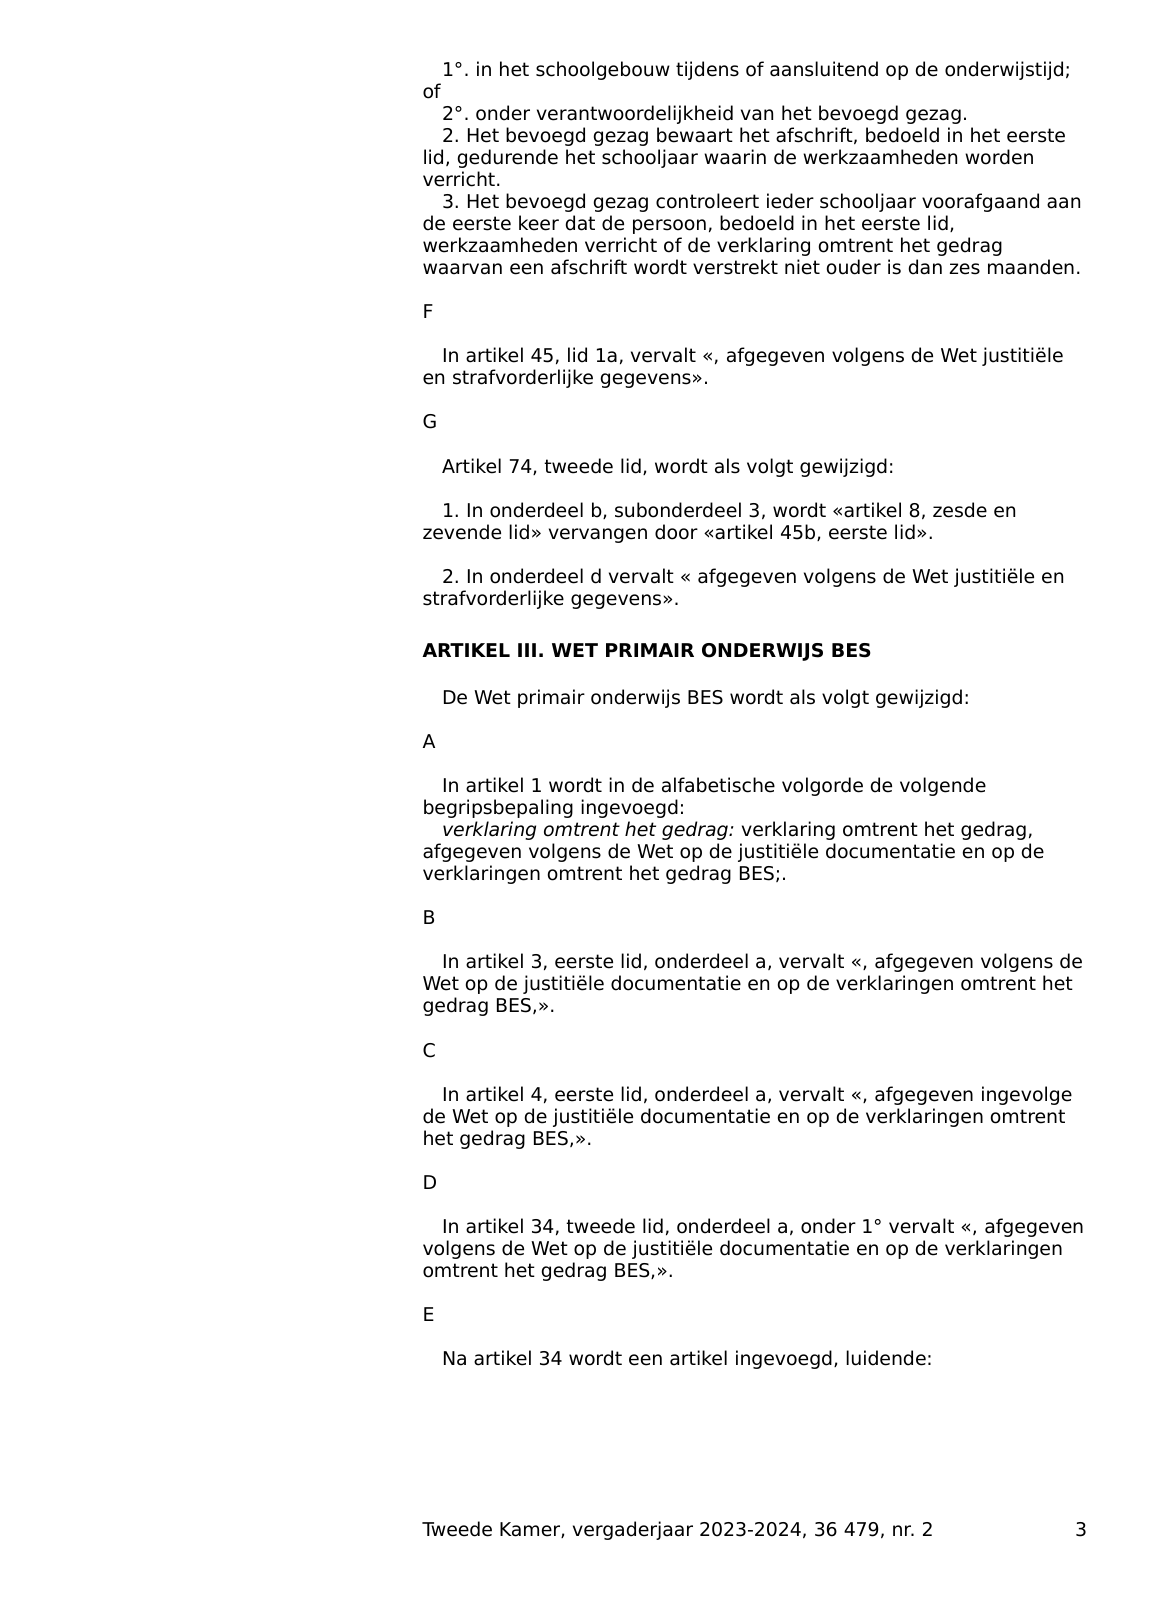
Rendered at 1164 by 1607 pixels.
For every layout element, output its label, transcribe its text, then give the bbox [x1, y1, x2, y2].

text In artikel 1 wordt in de alfabetische volgorde de volgende begripsbepaling ingevoegd: [422, 775, 1087, 819]
text 3. Het bevoegd gezag controleert ieder schooljaar voorafgaand aan de eerste keer dat de persoon, bedoeld in het eerste lid, werkzaamheden verricht of de verklaring omtrent het gedrag waarvan een afschrift wordt verstrekt niet ouder is dan zes maanden. [422, 191, 1087, 279]
text A [422, 731, 1087, 753]
text G [422, 411, 1087, 433]
text De Wet primair onderwijs BES wordt als volgt gewijzigd: [422, 687, 1087, 709]
text F [422, 301, 1087, 323]
text B [422, 907, 1087, 929]
text In artikel 3, eerste lid, onderdeel a, vervalt «, afgegeven volgens de Wet op de justitiële documentatie en op de verklaringen omtrent het gedrag BES,». [422, 951, 1087, 1017]
text In artikel 45, lid 1a, vervalt «, afgegeven volgens de Wet justitiële en strafvorderlijke gegevens». [422, 345, 1087, 389]
text 1°. in het schoolgebouw tijdens of aansluitend op de onderwijstijd; of [422, 59, 1087, 103]
text Na artikel 34 wordt een artikel ingevoegd, luidende: [422, 1348, 1087, 1370]
subtitle ARTIKEL III. WET PRIMAIR ONDERWIJS BES [422, 640, 1087, 662]
text In artikel 34, tweede lid, onderdeel a, onder 1° vervalt «, afgegeven volgens de Wet op de justitiële documentatie en op de verklaringen omtrent het gedrag BES,». [422, 1216, 1087, 1282]
text In artikel 4, eerste lid, onderdeel a, vervalt «, afgegeven ingevolge de Wet op de justitiële documentatie en op de verklaringen omtrent het gedrag BES,». [422, 1084, 1087, 1149]
text C [422, 1039, 1087, 1061]
text Artikel 74, tweede lid, wordt als volgt gewijzigd: [422, 456, 1087, 477]
text 2. Het bevoegd gezag bewaart het afschrift, bedoeld in het eerste lid, gedurende het schooljaar waarin de werkzaamheden worden verricht. [422, 125, 1087, 191]
text 2°. onder verantwoordelijkheid van het bevoegd gezag. [422, 103, 1087, 125]
text D [422, 1172, 1087, 1194]
text 2. In onderdeel d vervalt « afgegeven volgens de Wet justitiële en strafvorderlijke gegevens». [422, 566, 1087, 610]
text 1. In onderdeel b, subonderdeel 3, wordt «artikel 8, zesde en zevende lid» vervangen door «artikel 45b, eerste lid». [422, 500, 1087, 544]
text verklaring omtrent het gedrag: verklaring omtrent het gedrag, afgegeven volgens de Wet op de justitiële documentatie en op de verklaringen omtrent het gedrag BES;. [422, 819, 1087, 885]
text E [422, 1304, 1087, 1326]
